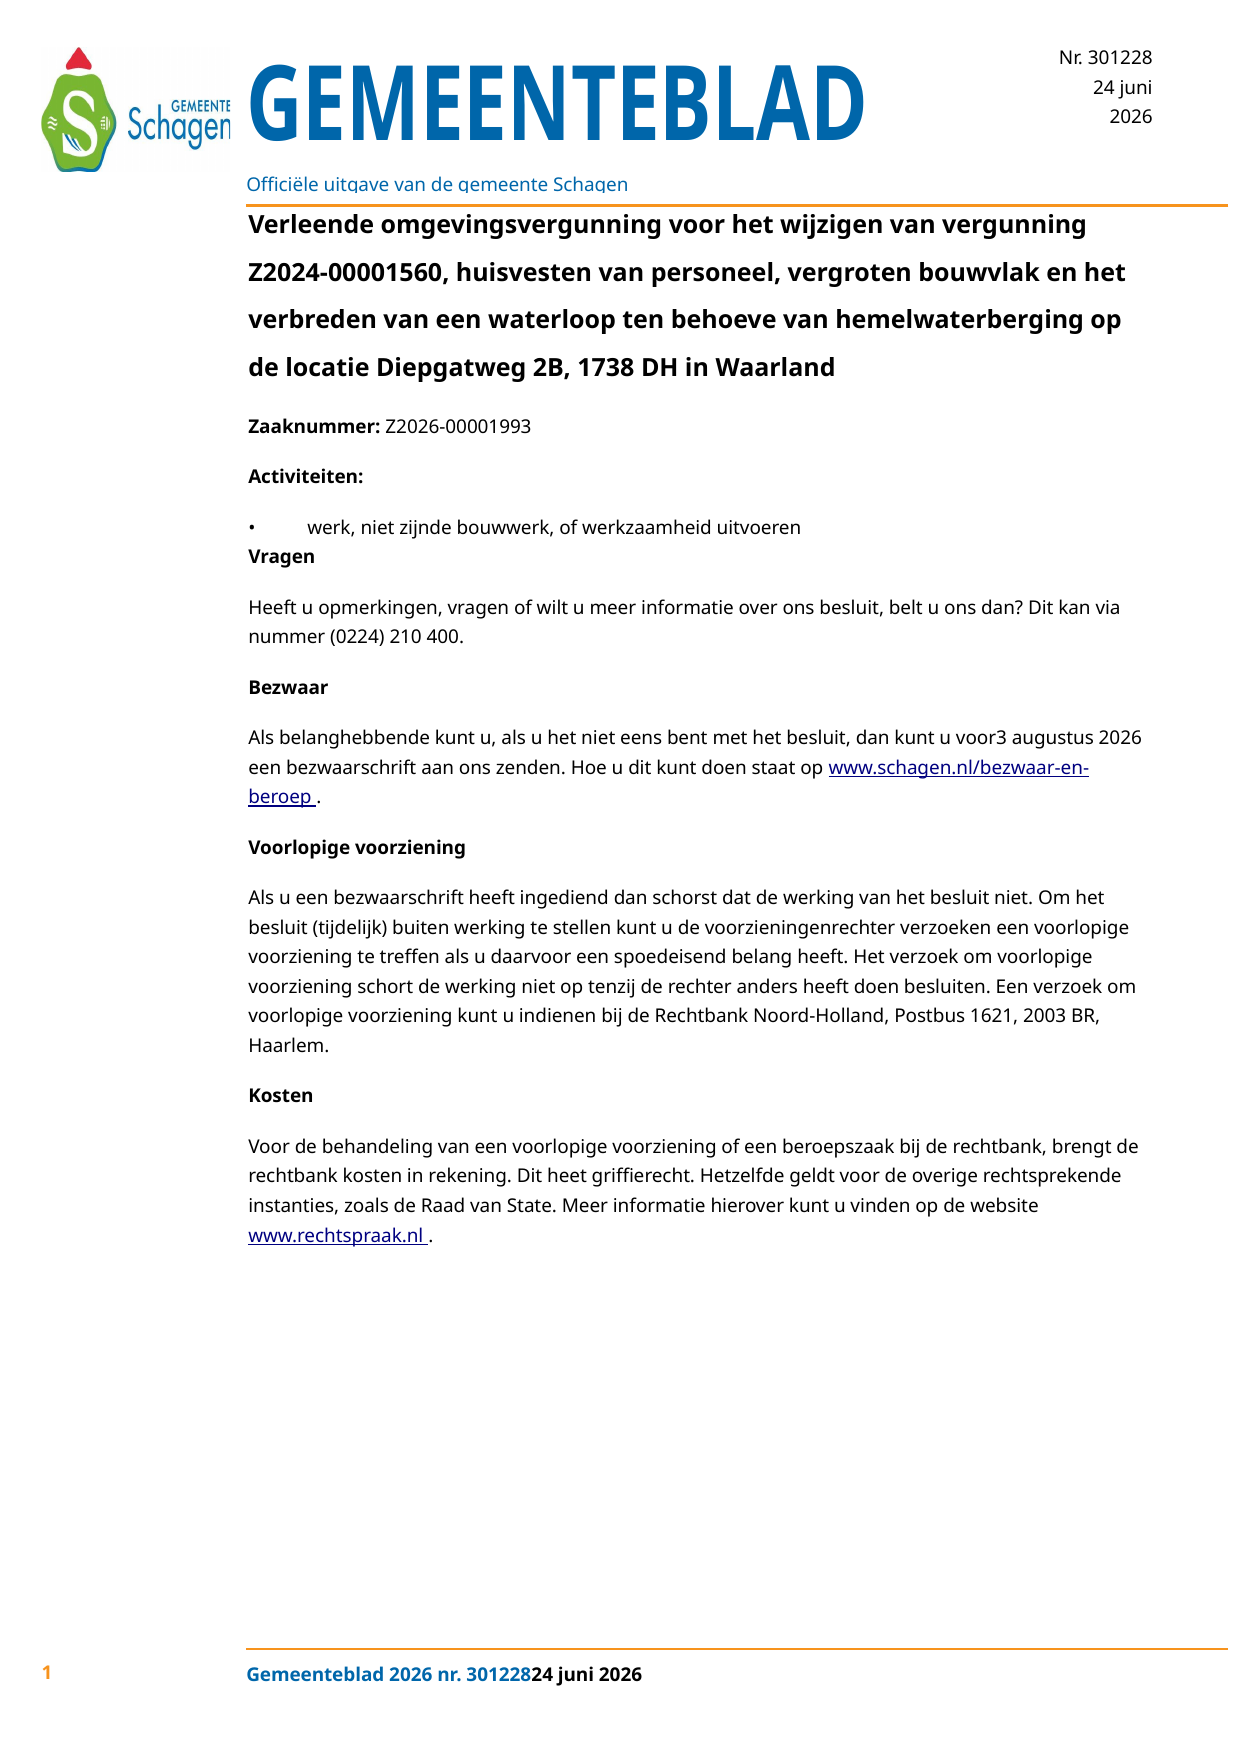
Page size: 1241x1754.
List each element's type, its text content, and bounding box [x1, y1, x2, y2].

text Kosten [248, 1083, 1152, 1108]
text Zaaknummer: Z2026-00001993 [248, 413, 1152, 439]
text Als u een bezwaarschrift heeft ingediend dan schorst dat de werking van het besluit niet. Om het besluit (tijdelijk) buiten werking te stellen kunt u de voorzieningenrechter verzoeken een voorlopige voorziening te treffen als u daarvoor een spoedeisend belang heeft. Het verzoek om voorlopige voorziening schort de werking niet op tenzij de rechter anders heeft doen besluiten. Een verzoek om voorlopige voorziening kunt u indienen bij de Rechtbank Noord-Holland, Postbus 1621, 2003 BR, Haarlem. [248, 884, 1152, 1058]
picture [41, 47, 231, 172]
text Vragen [248, 543, 1152, 569]
list werk, niet zijnde bouwwerk, of werkzaamheid uitvoeren [248, 514, 1152, 540]
text Activiteiten: [248, 463, 1152, 489]
text Voorlopige voorziening [248, 834, 1152, 860]
text Bezwaar [248, 674, 1152, 700]
text Als belanghebbende kunt u, als u het niet eens bent met het besluit, dan kunt u voor3 augustus 2026 een bezwaarschrift aan ons zenden. Hoe u dit kunt doen staat op www.schagen.nl/bezwaar-en-beroep . [248, 724, 1152, 809]
text Voor de behandeling van een voorlopige voorziening of een beroepszaak bij de rechtbank, brengt de rechtbank kosten in rekening. Dit heet griffierecht. Hetzelfde geldt voor de overige rechtsprekende instanties, zoals de Raad van State. Meer informatie hierover kunt u vinden op de website www.rechtspraak.nl . [248, 1133, 1152, 1248]
text Verleende omgevingsvergunning voor het wijzigen van vergunning Z2024-00001560, huisvesten van personeel, vergroten bouwvlak en het verbreden van een waterloop ten behoeve van hemelwaterberging op de locatie Diepgatweg 2B, 1738 DH in Waarland [248, 207, 1152, 384]
text Heeft u opmerkingen, vragen of wilt u meer informatie over ons besluit, belt u ons dan? Dit kan via nummer (0224) 210 400. [248, 594, 1152, 649]
